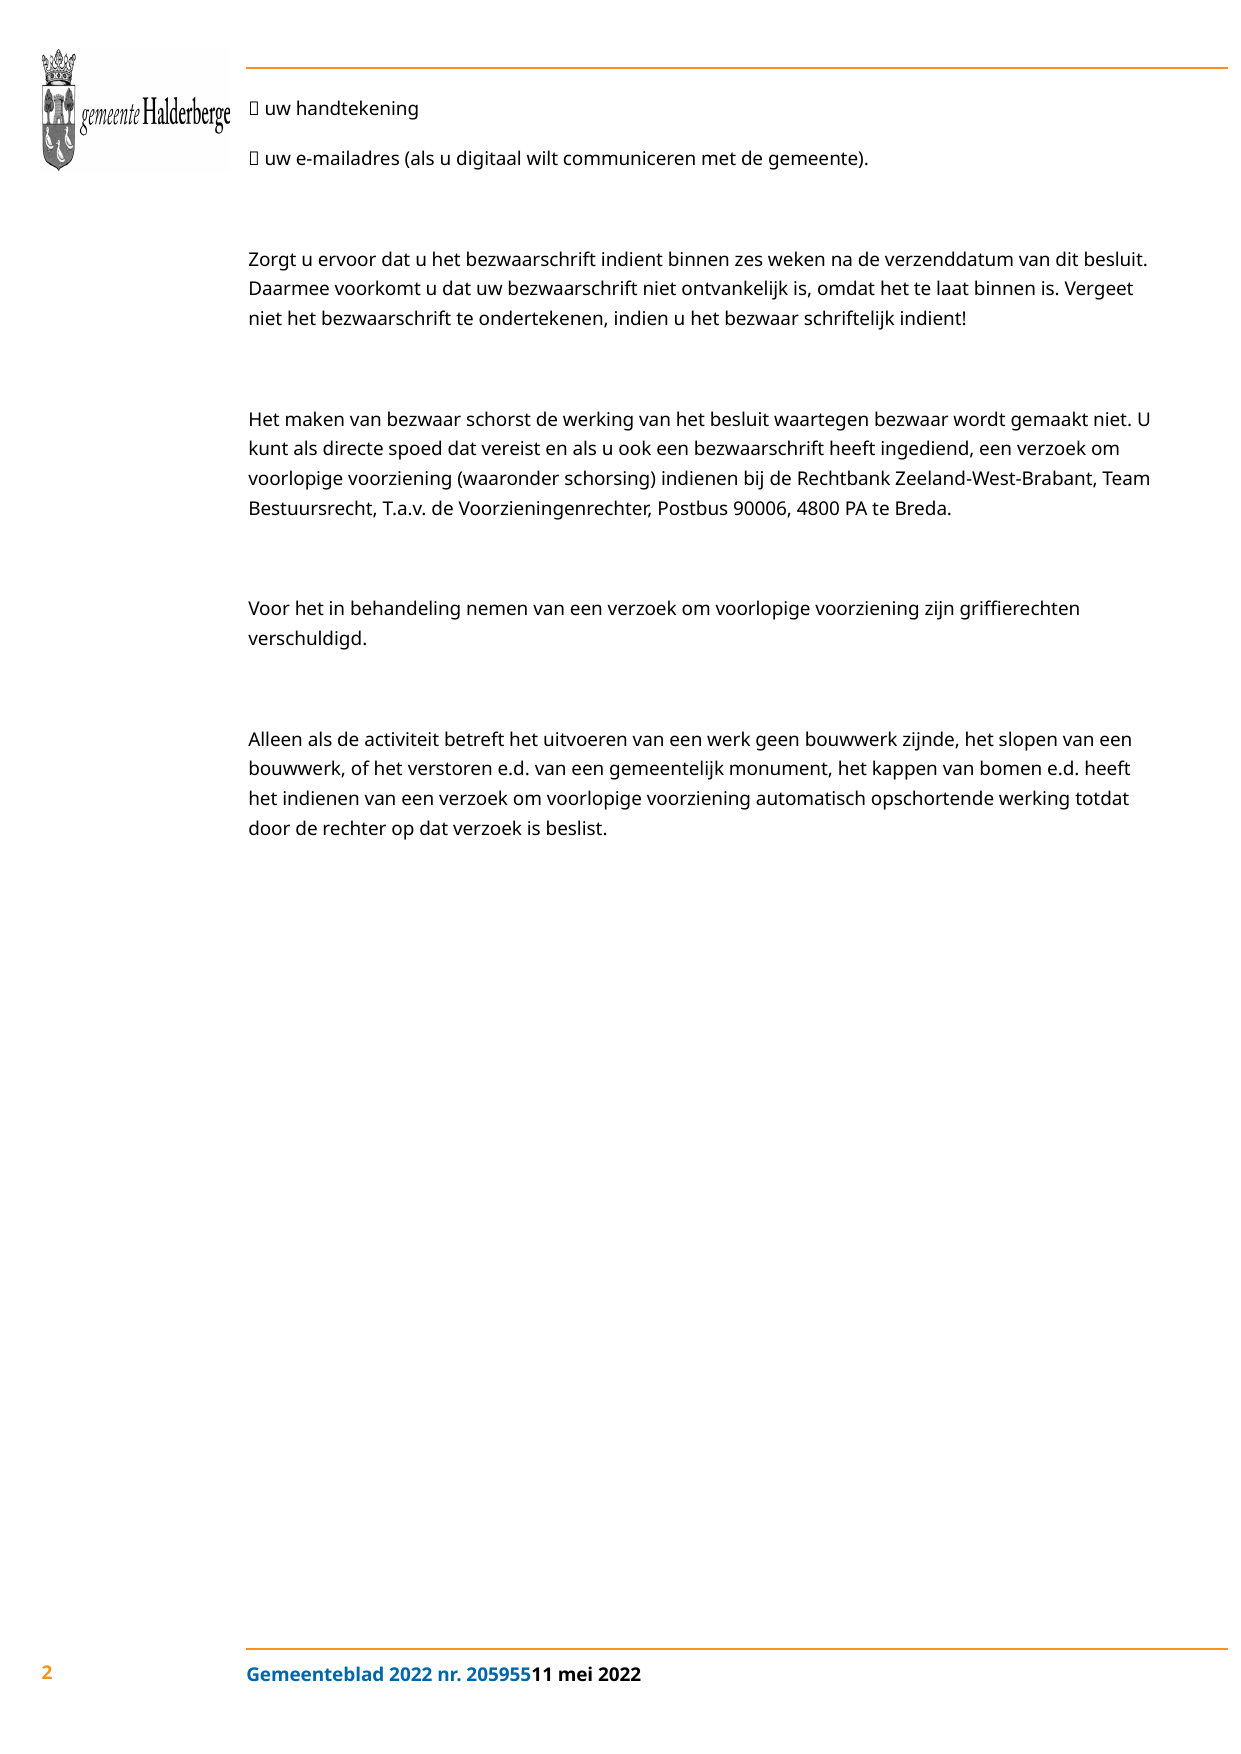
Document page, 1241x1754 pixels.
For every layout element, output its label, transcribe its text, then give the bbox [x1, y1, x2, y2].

text Het maken van bezwaar schorst de werking van het besluit waartegen bezwaar wordt gemaakt niet. U kunt als directe spoed dat vereist en als u ook een bezwaarschrift heeft ingediend, een verzoek om voorlopige voorziening (waaronder schorsing) indienen bij de Rechtbank Zeeland-West-Brabant, Team Bestuursrecht, T.a.v. de Voorzieningenrechter, Postbus 90006, 4800 PA te Breda. [248, 406, 1152, 521]
picture [41, 47, 231, 172]
text Alleen als de activiteit betreft het uitvoeren van een werk geen bouwwerk zijnde, het slopen van een bouwwerk, of het verstoren e.d. van een gemeentelijk monument, het kappen van bomen e.d. heeft het indienen van een verzoek om voorlopige voorziening automatisch opschortende werking totdat door de rechter op dat verzoek is beslist. [248, 726, 1152, 841]
text  uw e-mailadres (als u digitaal wilt communiceren met de gemeente). [248, 145, 1152, 171]
text Voor het in behandeling nemen van een verzoek om voorlopige voorziening zijn griffierechten verschuldigd. [248, 596, 1152, 651]
text  uw handtekening [248, 95, 1152, 121]
text Zorgt u ervoor dat u het bezwaarschrift indient binnen zes weken na de verzenddatum van dit besluit. Daarmee voorkomt u dat uw bezwaarschrift niet ontvankelijk is, omdat het te laat binnen is. Vergeet niet het bezwaarschrift te ondertekenen, indien u het bezwaar schriftelijk indient! [248, 246, 1152, 331]
